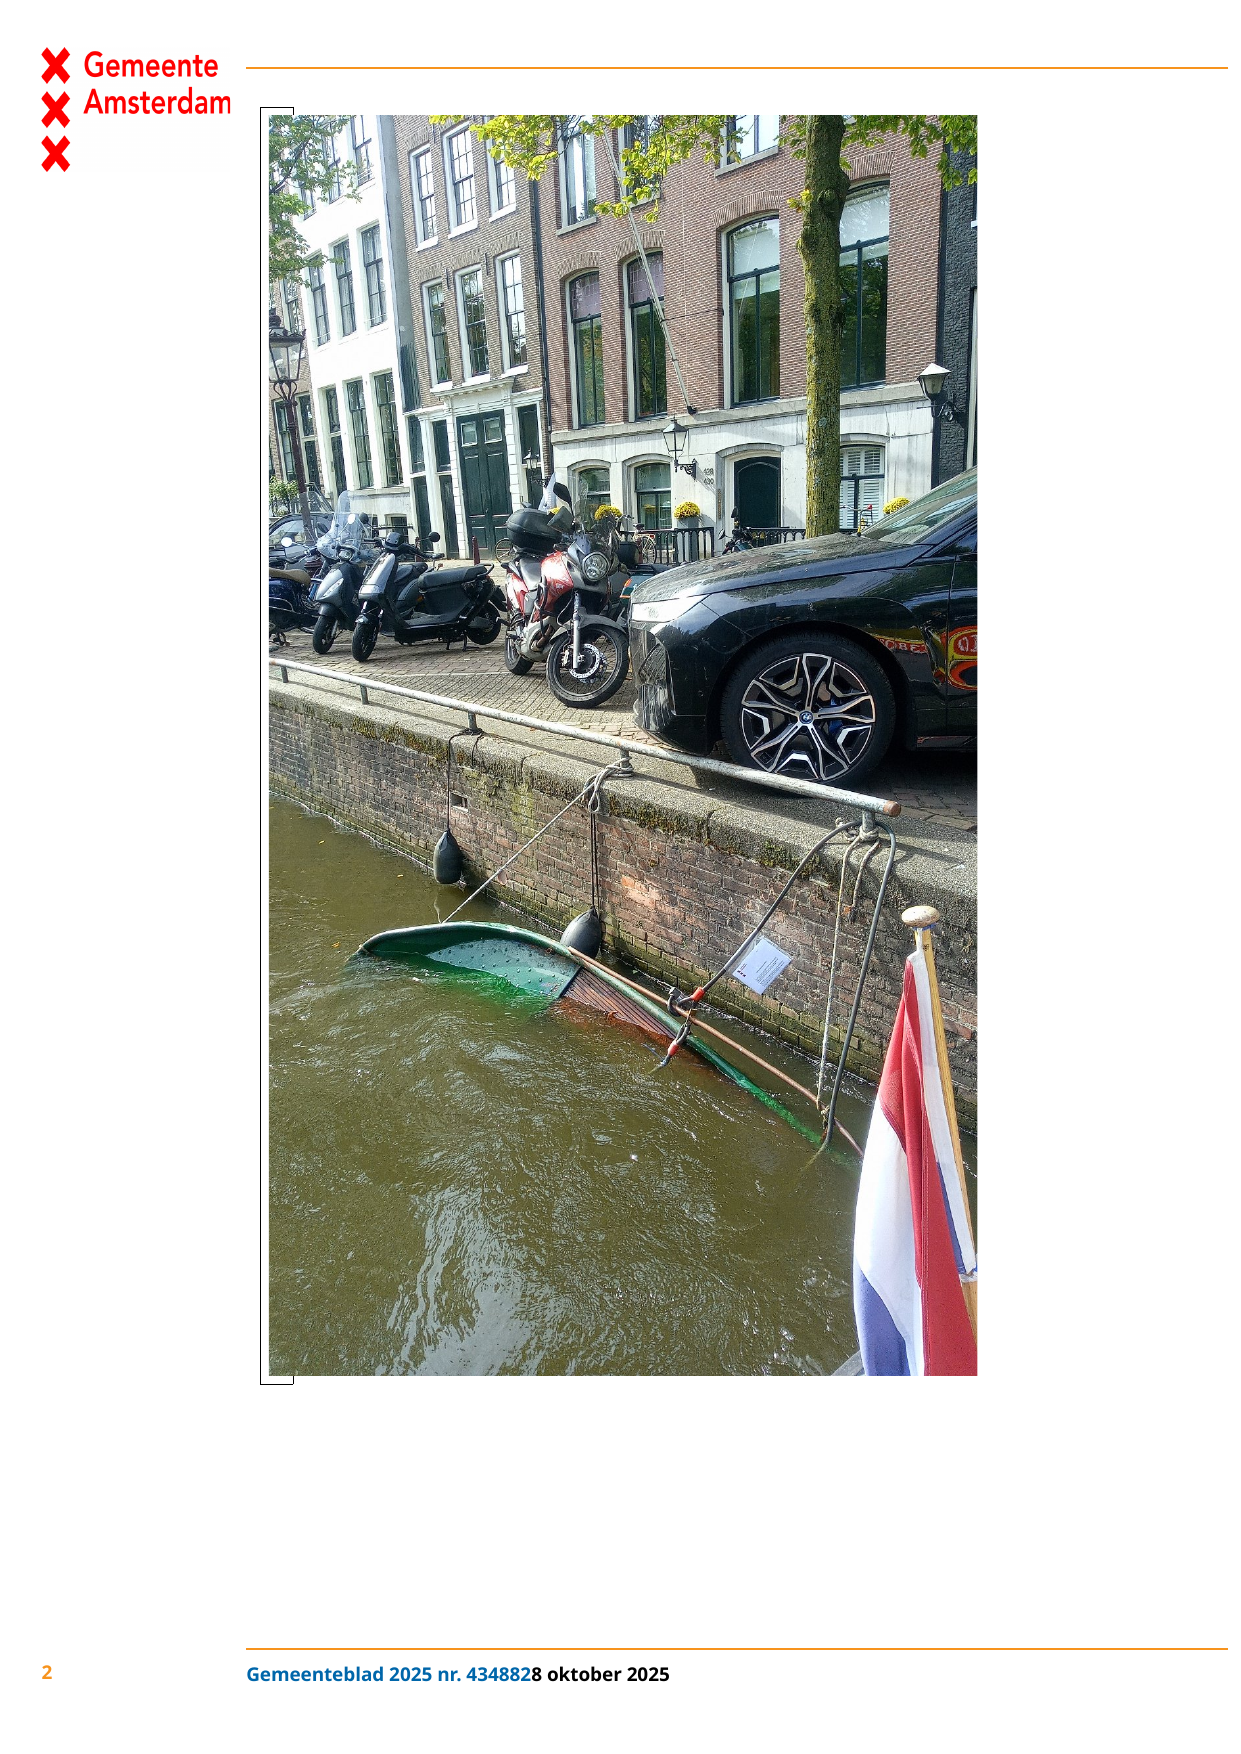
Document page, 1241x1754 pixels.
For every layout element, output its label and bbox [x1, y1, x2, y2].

picture [41, 47, 231, 172]
picture [268, 115, 978, 1376]
